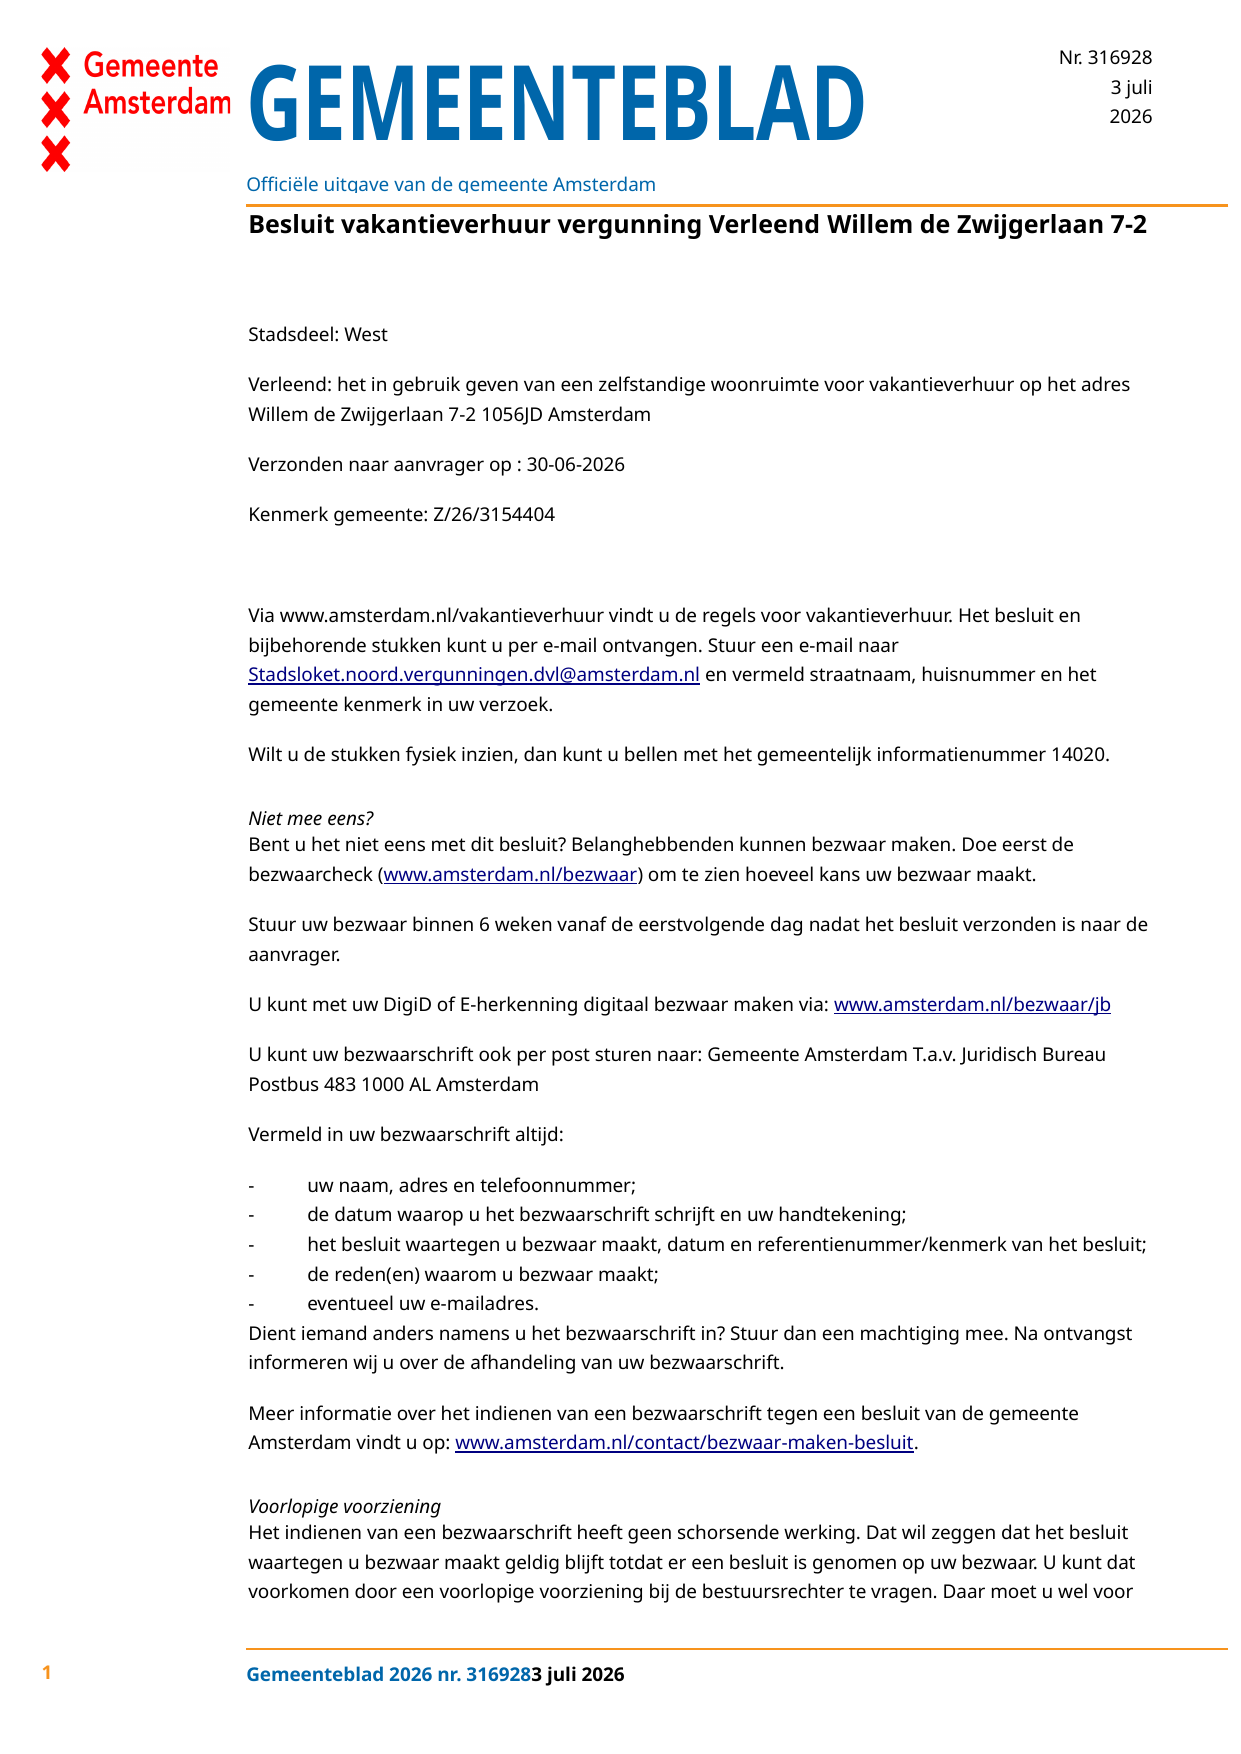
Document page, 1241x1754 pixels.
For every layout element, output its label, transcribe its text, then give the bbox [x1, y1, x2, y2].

list eventueel uw e-mailadres. [248, 1290, 1152, 1316]
text Verzonden naar aanvrager op : 30-06-2026 [248, 451, 1152, 477]
list de reden(en) waarom u bezwaar maakt; [248, 1261, 1152, 1287]
text Kenmerk gemeente: Z/26/3154404 [248, 502, 1152, 527]
text Verleend: het in gebruik geven van een zelfstandige woonruimte voor vakantieverhuur op het adres Willem de Zwijgerlaan 7-2 1056JD Amsterdam [248, 371, 1152, 426]
list de datum waarop u het bezwaarschrift schrijft en uw handtekening; [248, 1202, 1152, 1227]
text Vermeld in uw bezwaarschrift altijd: [248, 1122, 1152, 1147]
list uw naam, adres en telefoonnummer; [248, 1172, 1152, 1198]
text Besluit vakantieverhuur vergunning Verleend Willem de Zwijgerlaan 7-2 [248, 207, 1152, 241]
text Stuur uw bezwaar binnen 6 weken vanaf de eerstvolgende dag nadat het besluit verzonden is naar de aanvrager. [248, 911, 1152, 967]
text Stadsdeel: West [248, 321, 1152, 346]
text Bent u het niet eens met dit besluit? Belanghebbenden kunnen bezwaar maken. Doe eerst de bezwaarcheck (www.amsterdam.nl/bezwaar) om te zien hoeveel kans uw bezwaar maakt. [248, 831, 1152, 887]
text U kunt uw bezwaarschrift ook per post sturen naar: Gemeente Amsterdam T.a.v. Juridisch Bureau Postbus 483 1000 AL Amsterdam [248, 1042, 1152, 1097]
picture [41, 47, 231, 172]
text Meer informatie over het indienen van een bezwaarschrift tegen een besluit van de gemeente Amsterdam vindt u op: www.amsterdam.nl/contact/bezwaar-maken-besluit. [248, 1400, 1152, 1455]
text Wilt u de stukken fysiek inzien, dan kunt u bellen met het gemeentelijk informatienummer 14020. [248, 742, 1152, 767]
text U kunt met uw DigiD of E-herkenning digitaal bezwaar maken via: www.amsterdam.nl/bezwaar/jb [248, 991, 1152, 1017]
text Niet mee eens? [248, 806, 1152, 831]
text Via www.amsterdam.nl/vakantieverhuur vindt u de regels voor vakantieverhuur. Het besluit en bijbehorende stukken kunt u per e-mail ontvangen. Stuur een e-mail naar Stadsloket.noord.vergunningen.dvl@amsterdam.nl en vermeld straatnaam, huisnummer en het gemeente kenmerk in uw verzoek. [248, 602, 1152, 717]
list het besluit waartegen u bezwaar maakt, datum en referentienummer/kenmerk van het besluit; [248, 1231, 1152, 1257]
text Voorlopige voorziening [248, 1493, 1152, 1519]
text Het indienen van een bezwaarschrift heeft geen schorsende werking. Dat wil zeggen dat het besluit waartegen u bezwaar maakt geldig blijft totdat er een besluit is genomen op uw bezwaar. U kunt dat voorkomen door een voorlopige voorziening bij de bestuursrechter te vragen. Daar moet u wel voor [248, 1519, 1152, 1604]
text Dient iemand anders namens u het bezwaarschrift in? Stuur dan een machtiging mee. Na ontvangst informeren wij u over de afhandeling van uw bezwaarschrift. [248, 1320, 1152, 1375]
